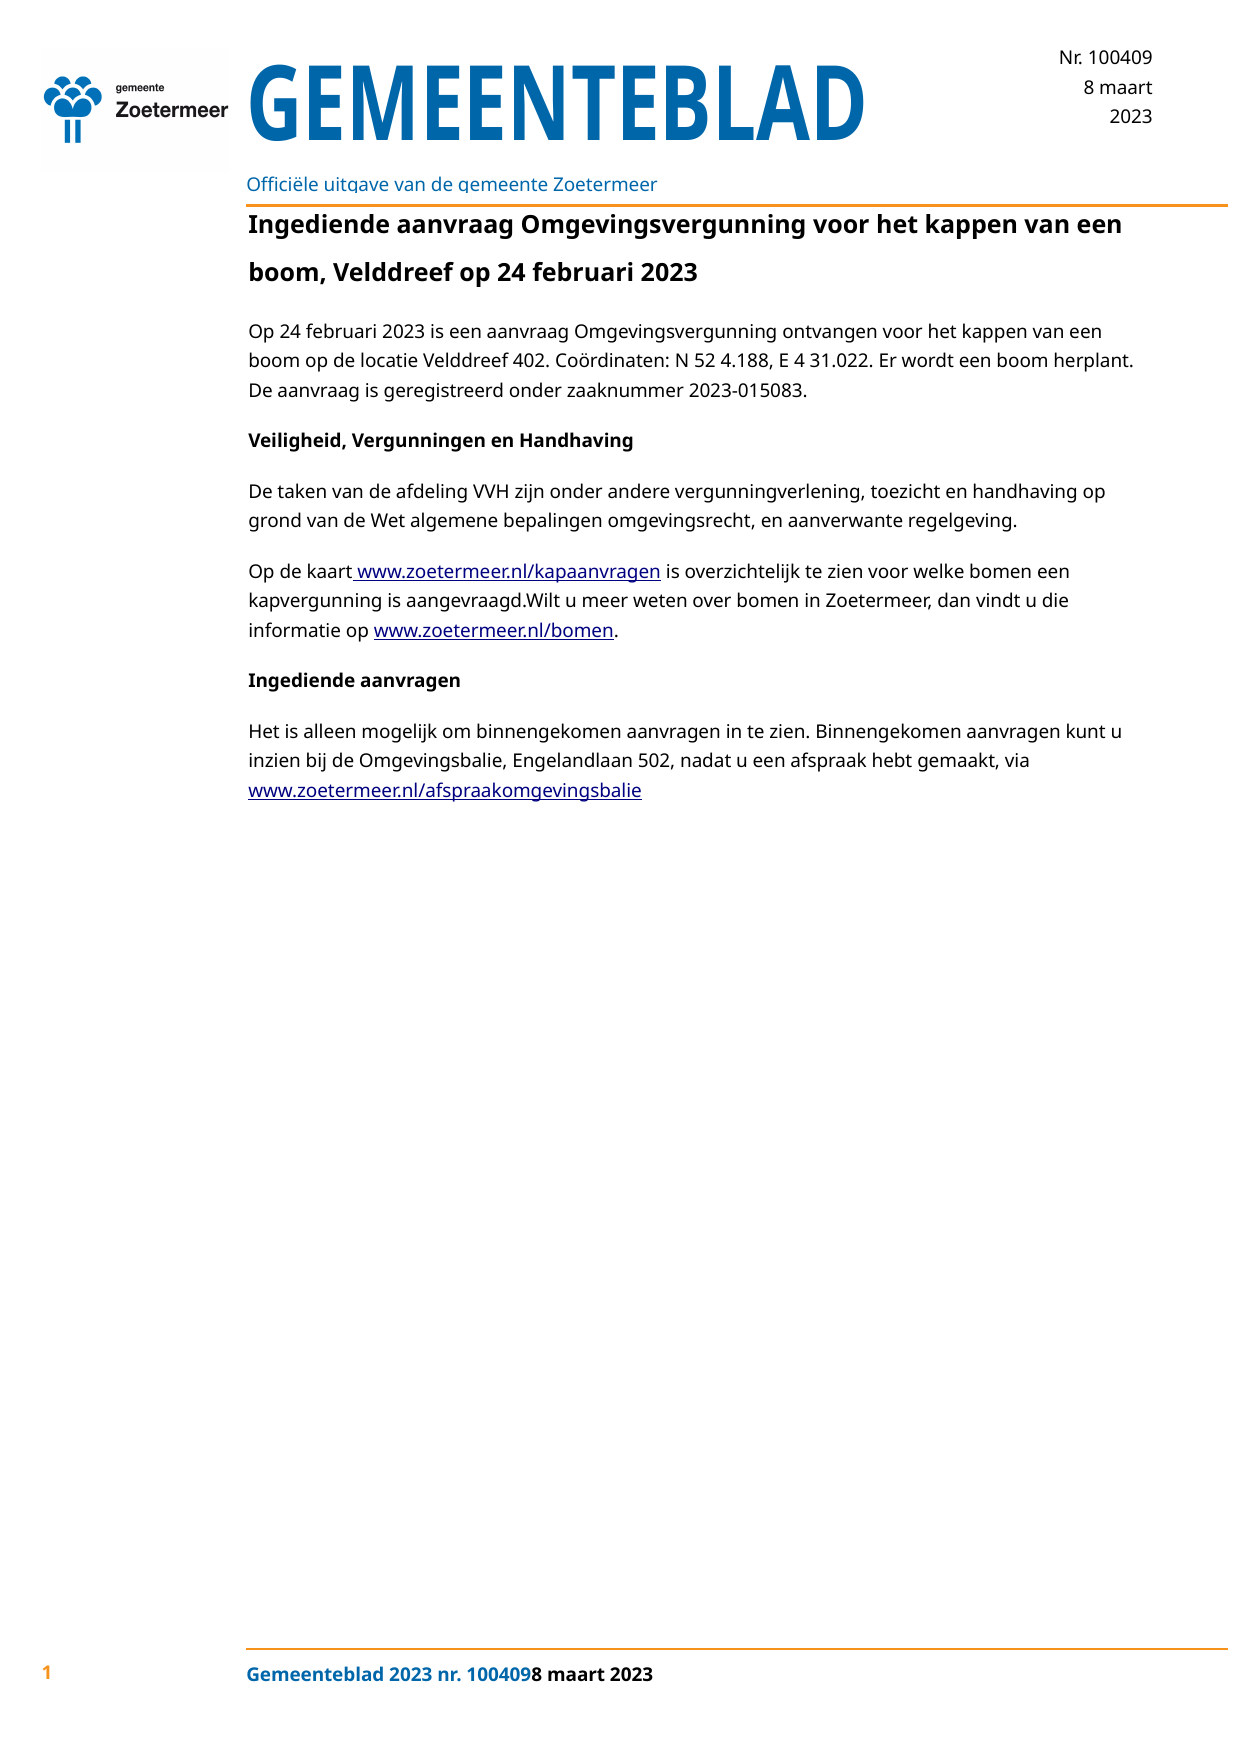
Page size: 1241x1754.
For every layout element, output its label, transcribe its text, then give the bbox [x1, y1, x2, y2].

text Ingediende aanvragen [248, 667, 1152, 693]
text Op 24 februari 2023 is een aanvraag Omgevingsvergunning ontvangen voor het kappen van een boom op de locatie Velddreef 402. Coördinaten: N 52 4.188, E 4 31.022. Er wordt een boom herplant. De aanvraag is geregistreerd onder zaaknummer 2023-015083. [248, 318, 1152, 403]
text Het is alleen mogelijk om binnengekomen aanvragen in te zien. Binnengekomen aanvragen kunt u inzien bij de Omgevingsbalie, Engelandlaan 502, nadat u een afspraak hebt gemaakt, via www.zoetermeer.nl/afspraakomgevingsbalie [248, 718, 1152, 803]
text Veiligheid, Vergunningen en Handhaving [248, 427, 1152, 453]
text De taken van de afdeling VVH zijn onder andere vergunningverlening, toezicht en handhaving op grond van de Wet algemene bepalingen omgevingsrecht, en aanverwante regelgeving. [248, 478, 1152, 533]
text Op de kaart www.zoetermeer.nl/kapaanvragen is overzichtelijk te zien voor welke bomen een kapvergunning is aangevraagd.Wilt u meer weten over bomen in Zoetermeer, dan vindt u die informatie op www.zoetermeer.nl/bomen. [248, 558, 1152, 643]
picture [41, 47, 231, 172]
text Ingediende aanvraag Omgevingsvergunning voor het kappen van een boom, Velddreef op 24 februari 2023 [248, 207, 1152, 288]
